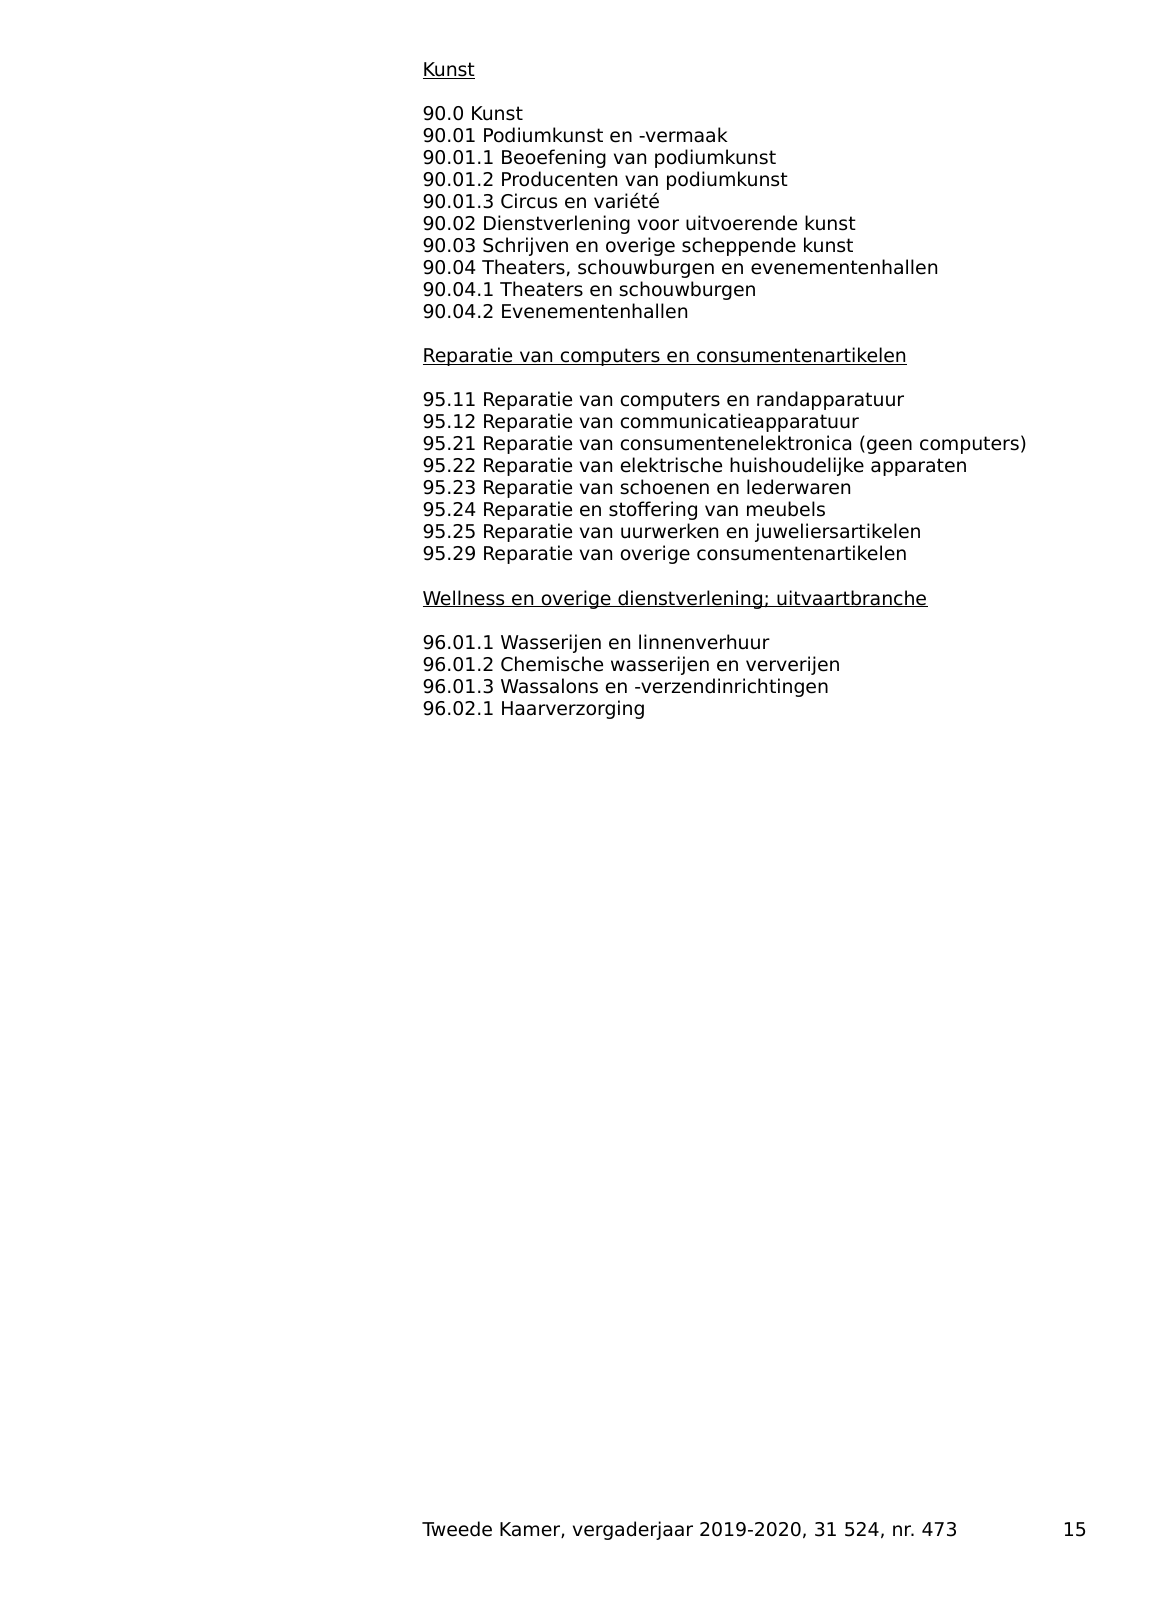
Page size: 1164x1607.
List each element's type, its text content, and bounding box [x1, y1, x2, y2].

text 95.29 Reparatie van overige consumentenartikelen [422, 543, 1087, 565]
text 96.01.2 Chemische wasserijen en ververijen [422, 653, 1087, 676]
text 90.01.2 Producenten van podiumkunst [422, 169, 1087, 191]
text 96.02.1 Haarverzorging [422, 697, 1087, 719]
text 95.23 Reparatie van schoenen en lederwaren [422, 477, 1087, 499]
subtitle Wellness en overige dienstverlening; uitvaartbranche [422, 587, 1087, 609]
text 95.22 Reparatie van elektrische huishoudelijke apparaten [422, 455, 1087, 477]
subtitle Reparatie van computers en consumentenartikelen [422, 345, 1087, 367]
text 95.21 Reparatie van consumentenelektronica (geen computers) [422, 433, 1087, 455]
text 96.01.1 Wasserijen en linnenverhuur [422, 632, 1087, 653]
text 95.24 Reparatie en stoffering van meubels [422, 499, 1087, 521]
text 90.04 Theaters, schouwburgen en evenementenhallen [422, 257, 1087, 279]
text 90.01.3 Circus en variété [422, 191, 1087, 213]
subtitle Kunst [422, 59, 1087, 81]
text 90.01.1 Beoefening van podiumkunst [422, 147, 1087, 169]
text 95.11 Reparatie van computers en randapparatuur [422, 389, 1087, 411]
text 90.0 Kunst [422, 103, 1087, 125]
text 95.12 Reparatie van communicatieapparatuur [422, 411, 1087, 433]
text 90.03 Schrijven en overige scheppende kunst [422, 235, 1087, 257]
text 90.02 Dienstverlening voor uitvoerende kunst [422, 213, 1087, 235]
text 95.25 Reparatie van uurwerken en juweliersartikelen [422, 521, 1087, 543]
text 90.04.1 Theaters en schouwburgen [422, 279, 1087, 301]
text 90.04.2 Evenementenhallen [422, 301, 1087, 323]
text 96.01.3 Wassalons en -verzendinrichtingen [422, 676, 1087, 697]
text 90.01 Podiumkunst en -vermaak [422, 125, 1087, 147]
